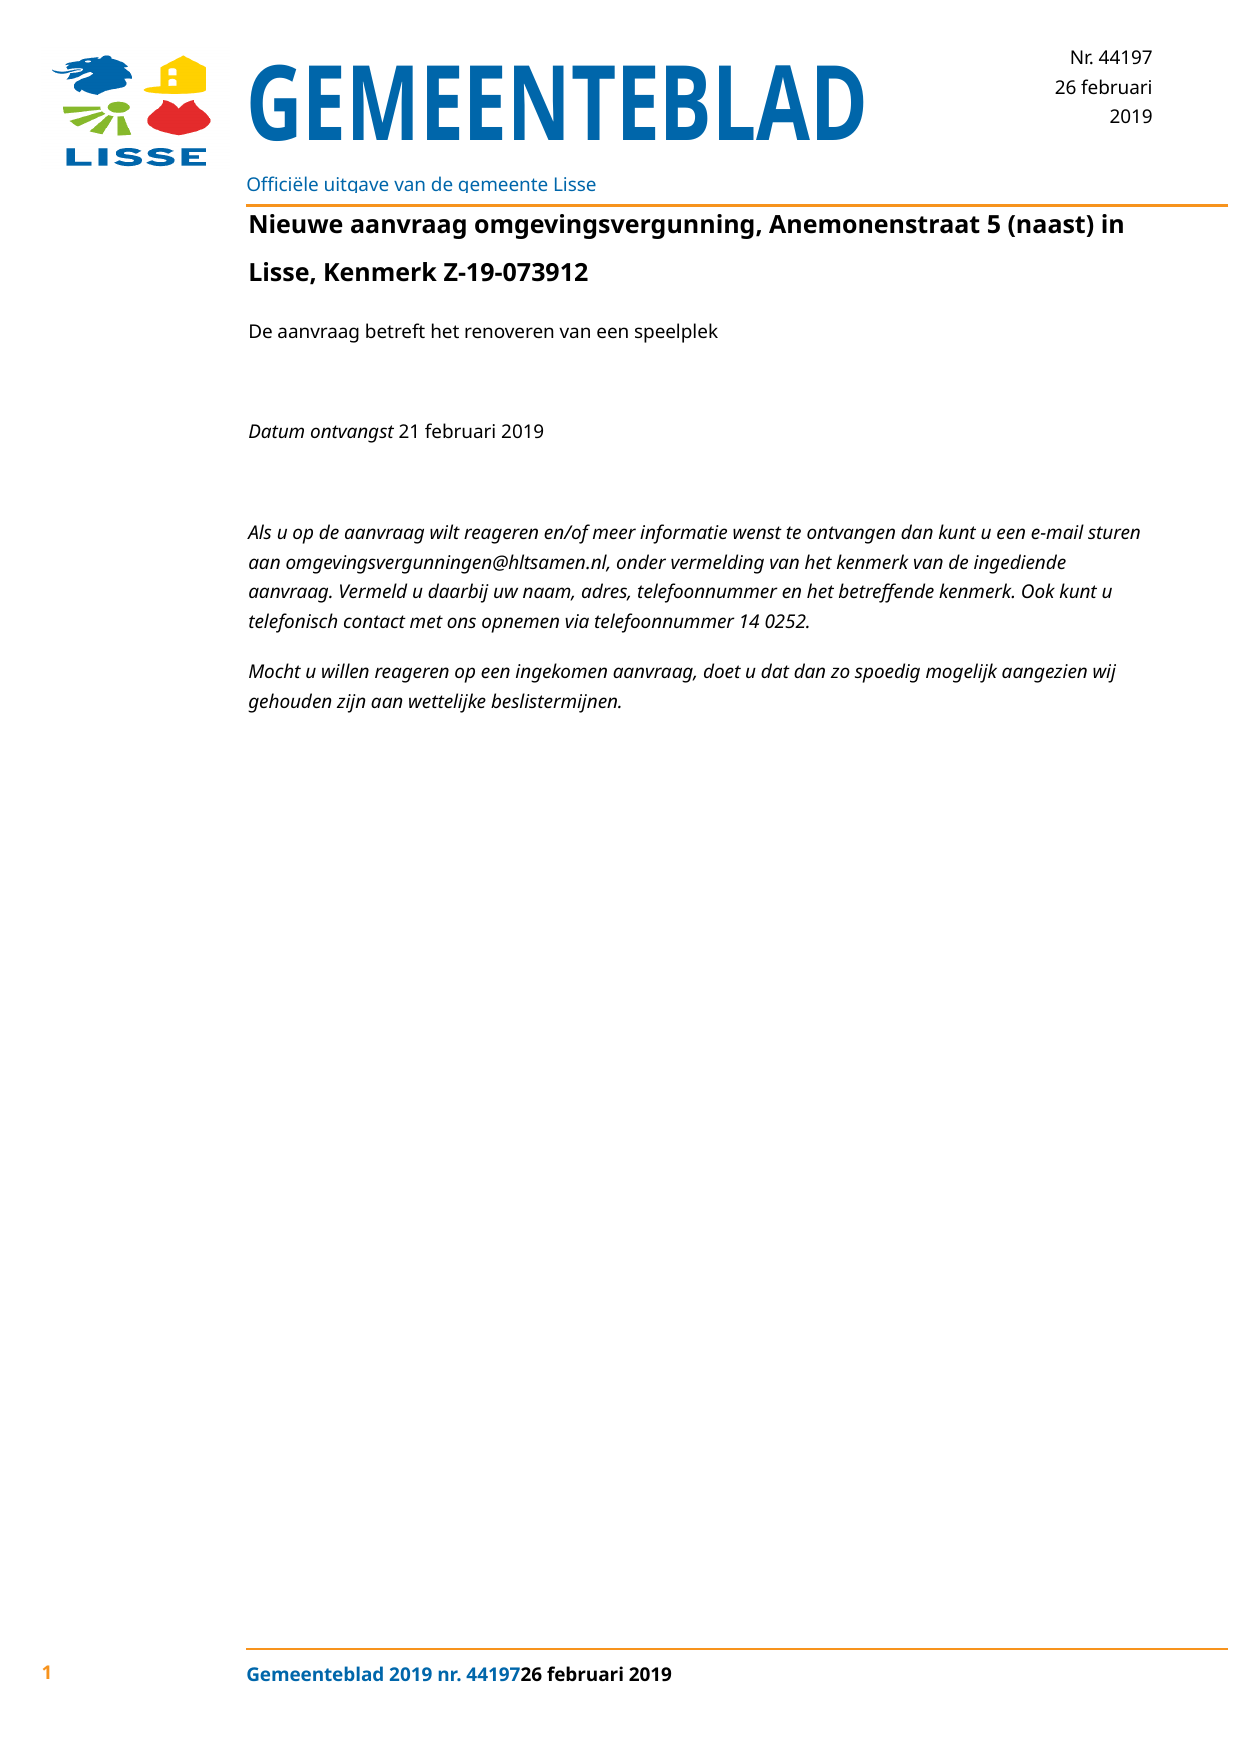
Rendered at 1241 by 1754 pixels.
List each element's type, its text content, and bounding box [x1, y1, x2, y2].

text Nieuwe aanvraag omgevingsvergunning, Anemonenstraat 5 (naast) in Lisse, Kenmerk Z-19-073912 [248, 207, 1152, 288]
text Datum ontvangst 21 februari 2019 [248, 419, 1152, 444]
picture [41, 47, 231, 172]
text Als u op de aanvraag wilt reageren en/of meer informatie wenst te ontvangen dan kunt u een e-mail sturen aan omgevingsvergunningen@hltsamen.nl, onder vermelding van het kenmerk van de ingediende aanvraag. Vermeld u daarbij uw naam, adres, telefoonnummer en het betreffende kenmerk. Ook kunt u telefonisch contact met ons opnemen via telefoonnummer 14 0252. [248, 519, 1152, 634]
text De aanvraag betreft het renoveren van een speelplek [248, 318, 1152, 344]
text Mocht u willen reageren op een ingekomen aanvraag, doet u dat dan zo spoedig mogelijk aangezien wij gehouden zijn aan wettelijke beslistermijnen. [248, 659, 1152, 714]
